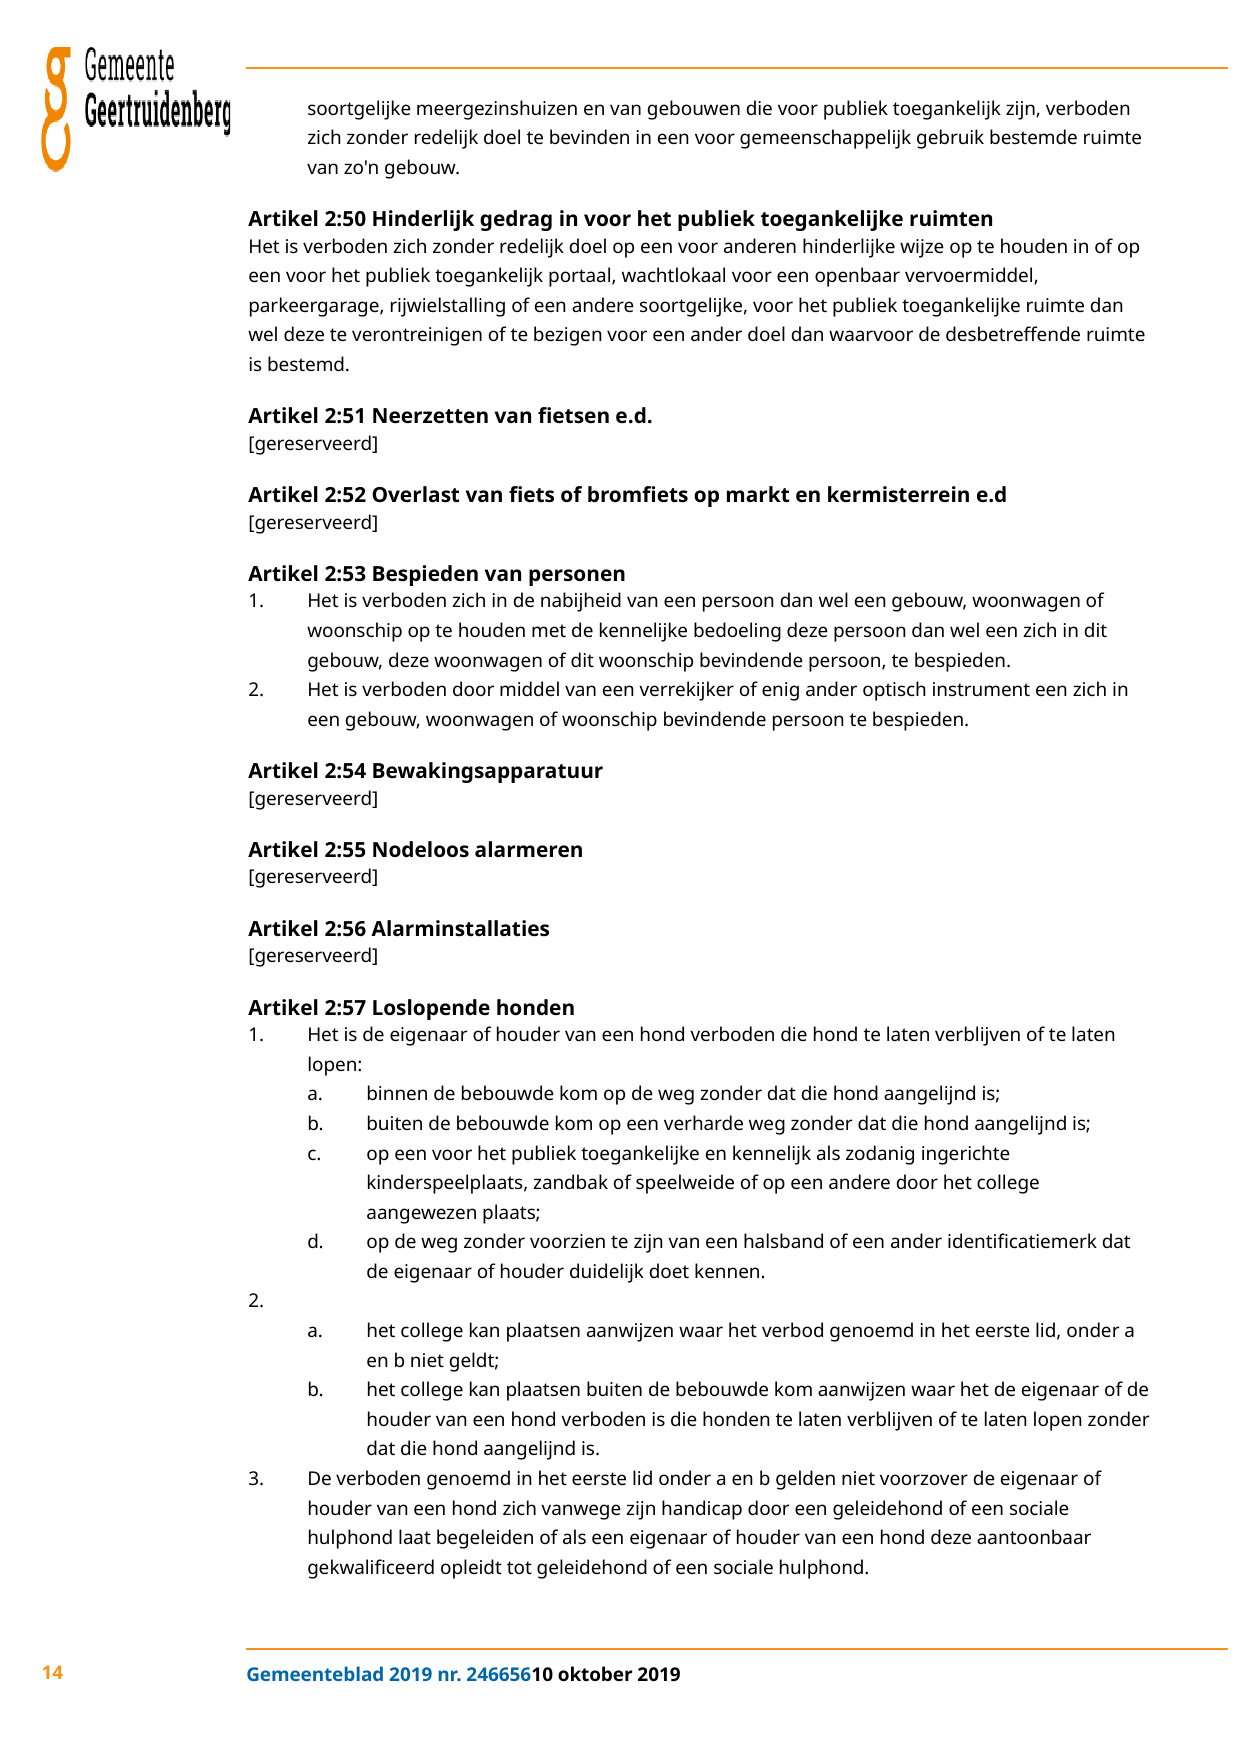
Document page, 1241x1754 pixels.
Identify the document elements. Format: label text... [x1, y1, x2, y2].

text [gereserveerd] [248, 943, 1152, 968]
text Artikel 2:57 Loslopende honden [248, 993, 1152, 1021]
text Artikel 2:56 Alarminstallaties [248, 914, 1152, 943]
list soortgelijke meergezinshuizen en van gebouwen die voor publiek toegankelijk zijn, verboden zich zonder redelijk doel te bevinden in een voor gemeenschappelijk gebruik bestemde ruimte van zo'n gebouw. [248, 95, 1152, 180]
list op de weg zonder voorzien te zijn van een halsband of een ander identificatiemerk dat de eigenaar of houder duidelijk doet kennen. [307, 1228, 1152, 1284]
text Artikel 2:52 Overlast van fiets of bromfiets op markt en kermisterrein e.d [248, 480, 1152, 509]
list het college kan plaatsen aanwijzen waar het verbod genoemd in het eerste lid, onder a en b niet geldt; [307, 1317, 1152, 1373]
text Artikel 2:55 Nodeloos alarmeren [248, 835, 1152, 864]
picture [41, 47, 231, 172]
text [gereserveerd] [248, 785, 1152, 811]
list Het is verboden door middel van een verrekijker of enig ander optisch instrument een zich in een gebouw, woonwagen of woonschip bevindende persoon te bespieden. [248, 676, 1152, 732]
list binnen de bebouwde kom op de weg zonder dat die hond aangelijnd is; [307, 1081, 1152, 1106]
list op een voor het publiek toegankelijke en kennelijk als zodanig ingerichte kinderspeelplaats, zandbak of speelweide of op een andere door het college aangewezen plaats; [307, 1140, 1152, 1225]
list Het is verboden zich in de nabijheid van een persoon dan wel een gebouw, woonwagen of woonschip op te houden met de kennelijke bedoeling deze persoon dan wel een zich in dit gebouw, deze woonwagen of dit woonschip bevindende persoon, te bespieden. [248, 588, 1152, 673]
text [gereserveerd] [248, 864, 1152, 889]
text Artikel 2:53 Bespieden van personen [248, 559, 1152, 588]
list buiten de bebouwde kom op een verharde weg zonder dat die hond aangelijnd is; [307, 1110, 1152, 1136]
list het college kan plaatsen buiten de bebouwde kom aanwijzen waar het de eigenaar of de houder van een hond verboden is die honden te laten verblijven of te laten lopen zonder dat die hond aangelijnd is. [307, 1376, 1152, 1461]
text Artikel 2:50 Hinderlijk gedrag in voor het publiek toegankelijke ruimten [248, 204, 1152, 233]
list Het is de eigenaar of houder van een hond verboden die hond te laten verblijven of te laten lopen: [248, 1021, 1152, 1077]
text Artikel 2:54 Bewakingsapparatuur [248, 756, 1152, 785]
list De verboden genoemd in het eerste lid onder a en b gelden niet voorzover de eigenaar of houder van een hond zich vanwege zijn handicap door een geleidehond of een sociale hulphond laat begeleiden of als een eigenaar of houder van een hond deze aantoonbaar gekwalificeerd opleidt tot geleidehond of een sociale hulphond. [248, 1465, 1152, 1580]
text Artikel 2:51 Neerzetten van fietsen e.d. [248, 402, 1152, 430]
text [gereserveerd] [248, 509, 1152, 534]
text [gereserveerd] [248, 430, 1152, 456]
text Het is verboden zich zonder redelijk doel op een voor anderen hinderlijke wijze op te houden in of op een voor het publiek toegankelijk portaal, wachtlokaal voor een openbaar vervoermiddel, parkeergarage, rijwielstalling of een andere soortgelijke, voor het publiek toegankelijke ruimte dan wel deze te verontreinigen of te bezigen voor een ander doel dan waarvoor de desbetreffende ruimte is bestemd. [248, 233, 1152, 377]
